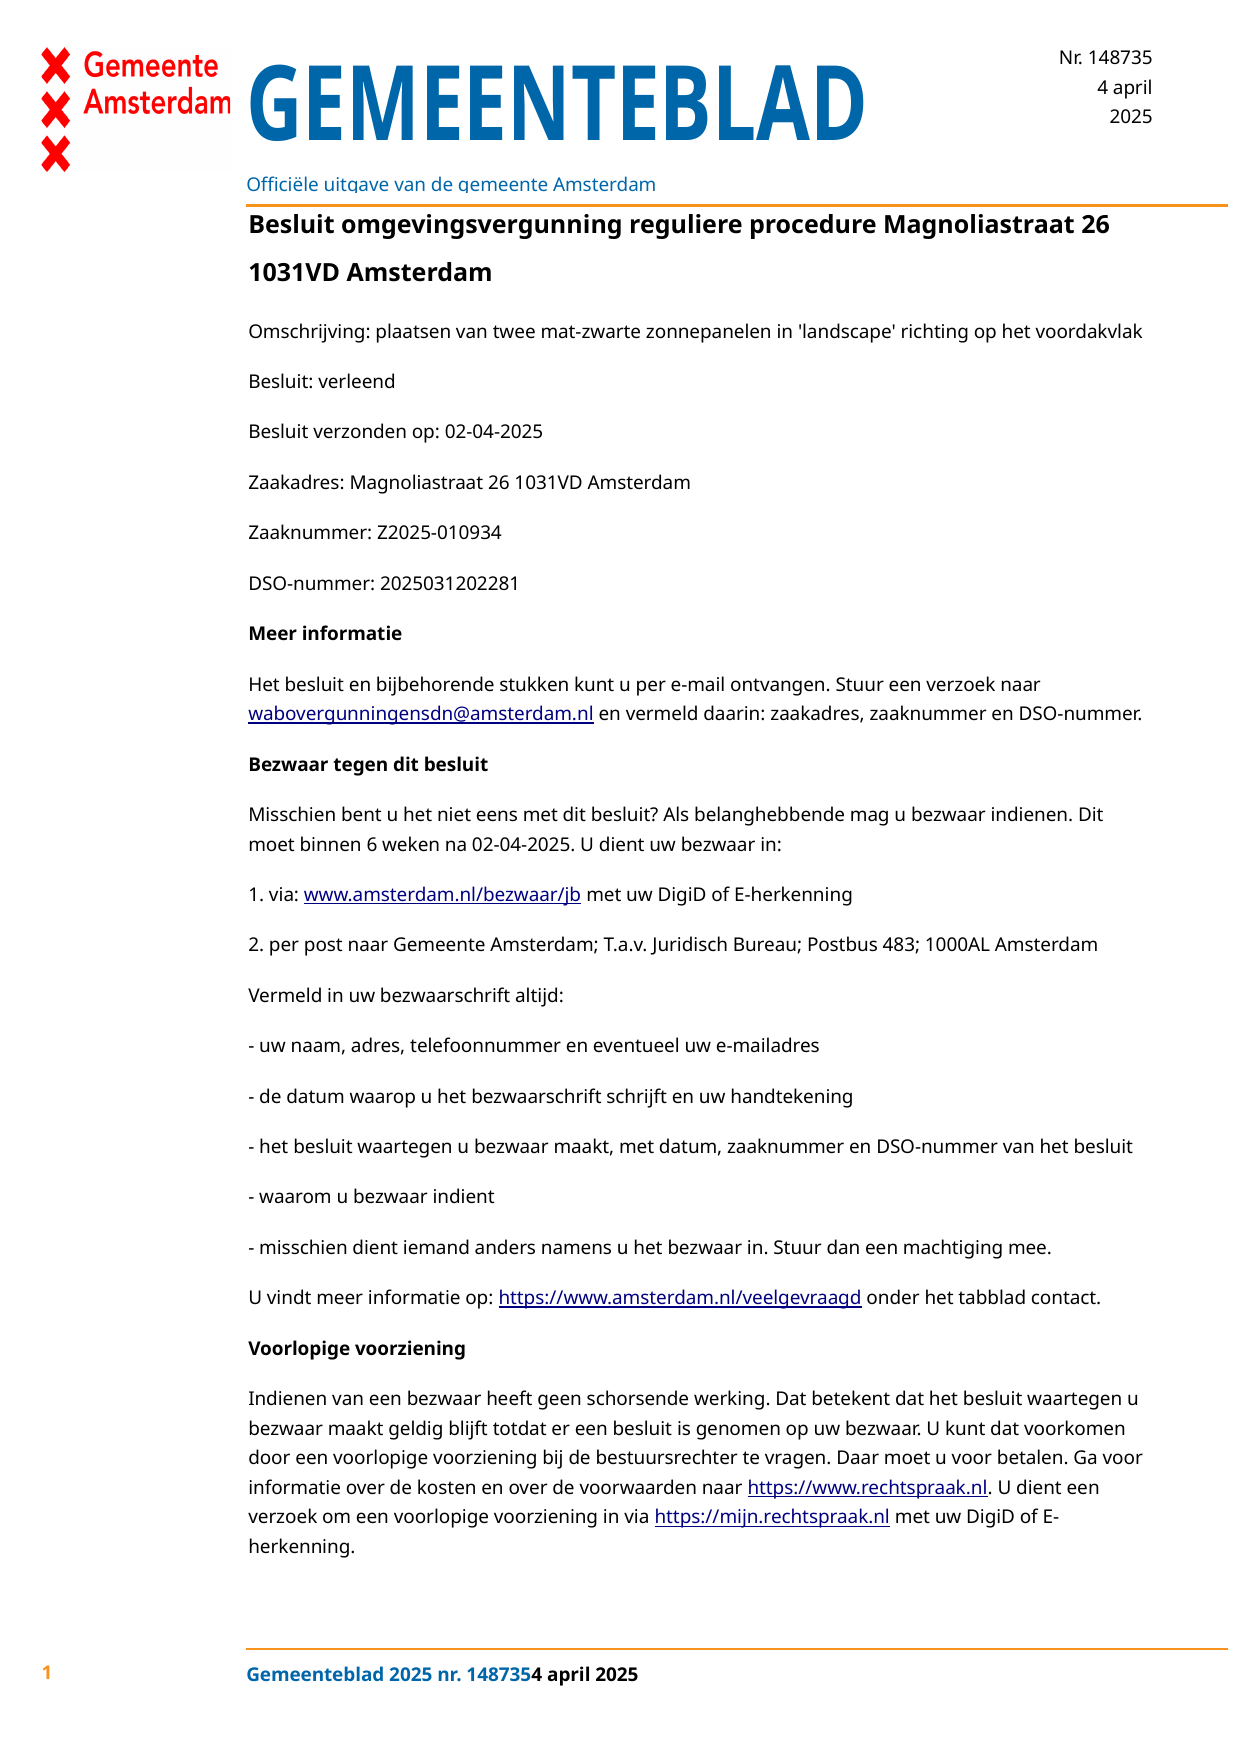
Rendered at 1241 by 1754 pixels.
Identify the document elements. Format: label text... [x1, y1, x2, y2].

text - uw naam, adres, telefoonnummer en eventueel uw e-mailadres [248, 1032, 1152, 1058]
text - waarom u bezwaar indient [248, 1184, 1152, 1209]
text Besluit: verleend [248, 368, 1152, 394]
text 1. via: www.amsterdam.nl/bezwaar/jb met uw DigiD of E-herkenning [248, 881, 1152, 907]
text Zaaknummer: Z2025-010934 [248, 519, 1152, 545]
picture [41, 47, 231, 172]
text - het besluit waartegen u bezwaar maakt, met datum, zaaknummer en DSO-nummer van het besluit [248, 1133, 1152, 1159]
text Besluit omgevingsvergunning reguliere procedure Magnoliastraat 26 1031VD Amsterdam [248, 207, 1152, 288]
text Voorlopige voorziening [248, 1335, 1152, 1361]
text Meer informatie [248, 620, 1152, 646]
text U vindt meer informatie op: https://www.amsterdam.nl/veelgevraagd onder het tabblad contact. [248, 1284, 1152, 1310]
text Het besluit en bijbehorende stukken kunt u per e-mail ontvangen. Stuur een verzoek naar wabovergunningensdn@amsterdam.nl en vermeld daarin: zaakadres, zaaknummer en DSO-nummer. [248, 671, 1152, 726]
text Indienen van een bezwaar heeft geen schorsende werking. Dat betekent dat het besluit waartegen u bezwaar maakt geldig blijft totdat er een besluit is genomen op uw bezwaar. U kunt dat voorkomen door een voorlopige voorziening bij de bestuursrechter te vragen. Daar moet u voor betalen. Ga voor informatie over de kosten en over de voorwaarden naar https://www.rechtspraak.nl. U dient een verzoek om een voorlopige voorziening in via https://mijn.rechtspraak.nl met uw DigiD of E-herkenning. [248, 1385, 1152, 1559]
text - de datum waarop u het bezwaarschrift schrijft en uw handtekening [248, 1083, 1152, 1109]
text DSO-nummer: 2025031202281 [248, 570, 1152, 596]
text Misschien bent u het niet eens met dit besluit? Als belanghebbende mag u bezwaar indienen. Dit moet binnen 6 weken na 02-04-2025. U dient uw bezwaar in: [248, 801, 1152, 857]
text Zaakadres: Magnoliastraat 26 1031VD Amsterdam [248, 469, 1152, 495]
text 2. per post naar Gemeente Amsterdam; T.a.v. Juridisch Bureau; Postbus 483; 1000AL Amsterdam [248, 932, 1152, 957]
text - misschien dient iemand anders namens u het bezwaar in. Stuur dan een machtiging mee. [248, 1234, 1152, 1260]
text Omschrijving: plaatsen van twee mat-zwarte zonnepanelen in 'landscape' richting op het voordakvlak [248, 318, 1152, 344]
text Bezwaar tegen dit besluit [248, 751, 1152, 777]
text Vermeld in uw bezwaarschrift altijd: [248, 982, 1152, 1008]
text Besluit verzonden op: 02-04-2025 [248, 419, 1152, 444]
